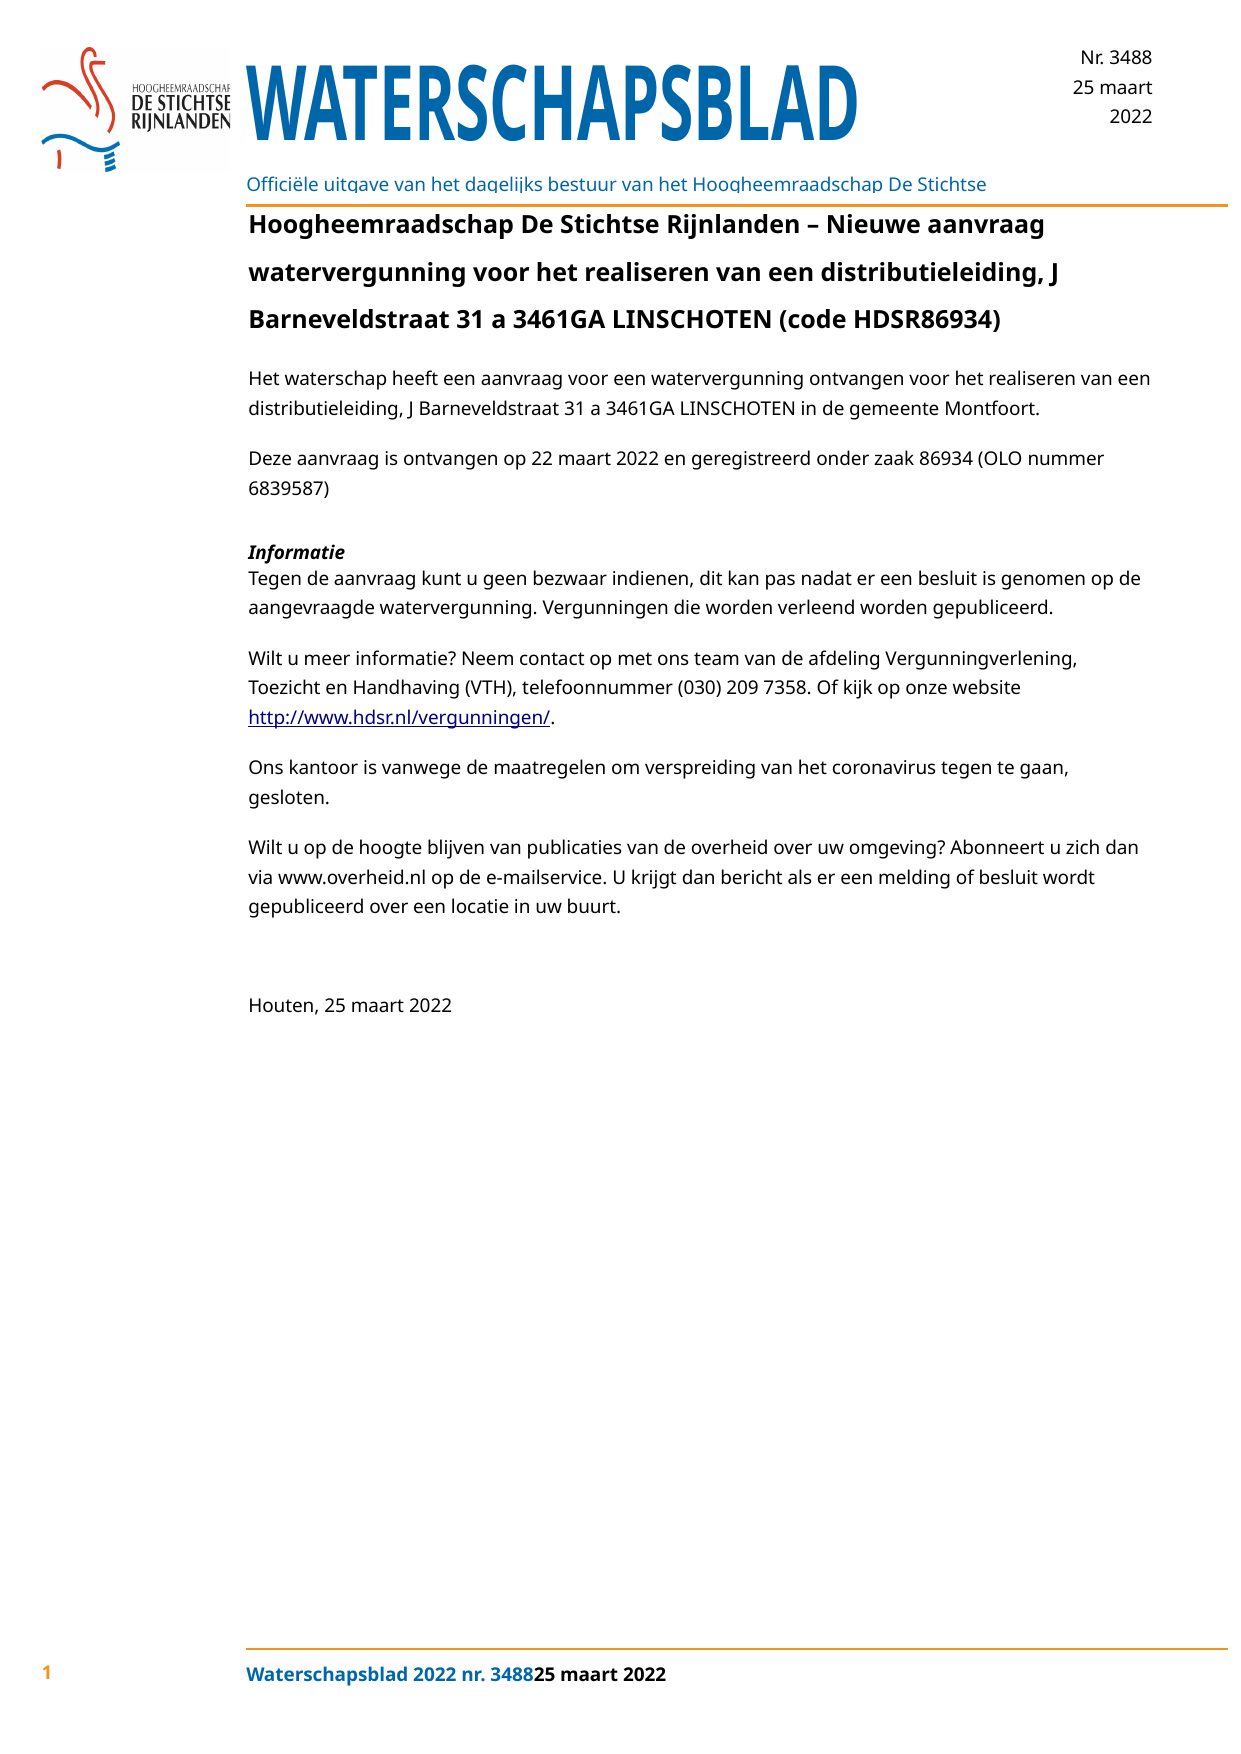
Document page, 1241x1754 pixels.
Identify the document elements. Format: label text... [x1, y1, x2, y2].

text Het waterschap heeft een aanvraag voor een watervergunning ontvangen voor het realiseren van een distributieleiding, J Barneveldstraat 31 a 3461GA LINSCHOTEN in de gemeente Montfoort. [248, 366, 1152, 421]
picture [41, 47, 231, 172]
text Ons kantoor is vanwege de maatregelen om verspreiding van het coronavirus tegen te gaan, gesloten. [248, 754, 1152, 810]
text Wilt u op de hoogte blijven van publicaties van de overheid over uw omgeving? Abonneert u zich dan via www.overheid.nl op de e-mailservice. U krijgt dan bericht als er een melding of besluit wordt gepubliceerd over een locatie in uw buurt. [248, 834, 1152, 919]
text Informatie [248, 539, 1152, 565]
text Tegen de aanvraag kunt u geen bezwaar indienen, dit kan pas nadat er een besluit is genomen op de aangevraagde watervergunning. Vergunningen die worden verleend worden gepubliceerd. [248, 565, 1152, 620]
text Deze aanvraag is ontvangen op 22 maart 2022 en geregistreerd onder zaak 86934 (OLO nummer 6839587) [248, 446, 1152, 501]
text Houten, 25 maart 2022 [248, 992, 1152, 1017]
text Wilt u meer informatie? Neem contact op met ons team van de afdeling Vergunningverlening, Toezicht en Handhaving (VTH), telefoonnummer (030) 209 7358. Of kijk op onze website http://www.hdsr.nl/vergunningen/. [248, 645, 1152, 730]
text Hoogheemraadschap De Stichtse Rijnlanden – Nieuwe aanvraag watervergunning voor het realiseren van een distributieleiding, J Barneveldstraat 31 a 3461GA LINSCHOTEN (code HDSR86934) [248, 207, 1152, 336]
